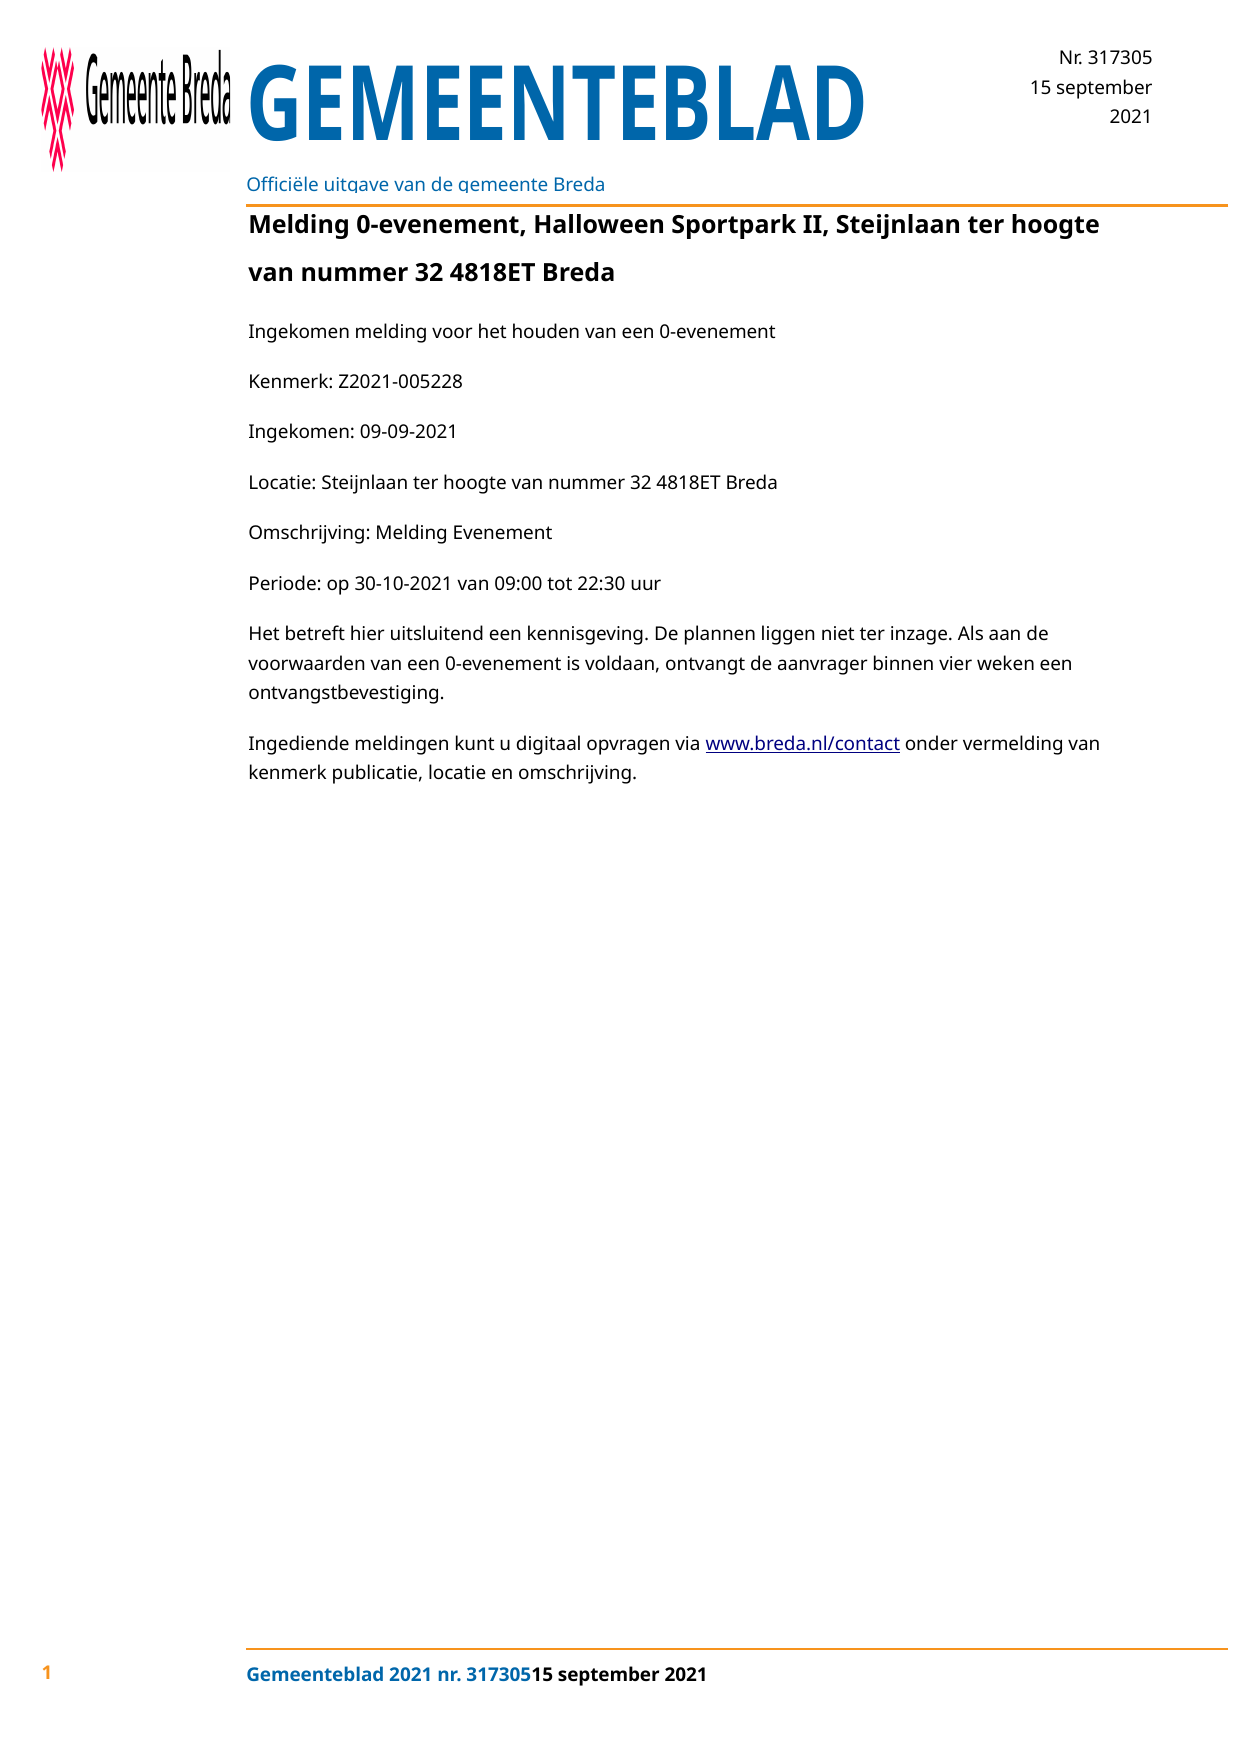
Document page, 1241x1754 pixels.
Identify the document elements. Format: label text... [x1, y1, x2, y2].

text Ingekomen melding voor het houden van een 0-evenement [248, 318, 1152, 344]
text Kenmerk: Z2021-005228 [248, 368, 1152, 394]
text Ingediende meldingen kunt u digitaal opvragen via www.breda.nl/contact onder vermelding van kenmerk publicatie, locatie en omschrijving. [248, 730, 1152, 785]
text Omschrijving: Melding Evenement [248, 519, 1152, 545]
text Periode: op 30-10-2021 van 09:00 tot 22:30 uur [248, 570, 1152, 596]
picture [41, 47, 231, 172]
text Het betreft hier uitsluitend een kennisgeving. De plannen liggen niet ter inzage. Als aan de voorwaarden van een 0-evenement is voldaan, ontvangt de aanvrager binnen vier weken een ontvangstbevestiging. [248, 620, 1152, 705]
text Ingekomen: 09-09-2021 [248, 419, 1152, 444]
text Melding 0-evenement, Halloween Sportpark II, Steijnlaan ter hoogte van nummer 32 4818ET Breda [248, 207, 1152, 288]
text Locatie: Steijnlaan ter hoogte van nummer 32 4818ET Breda [248, 469, 1152, 495]
